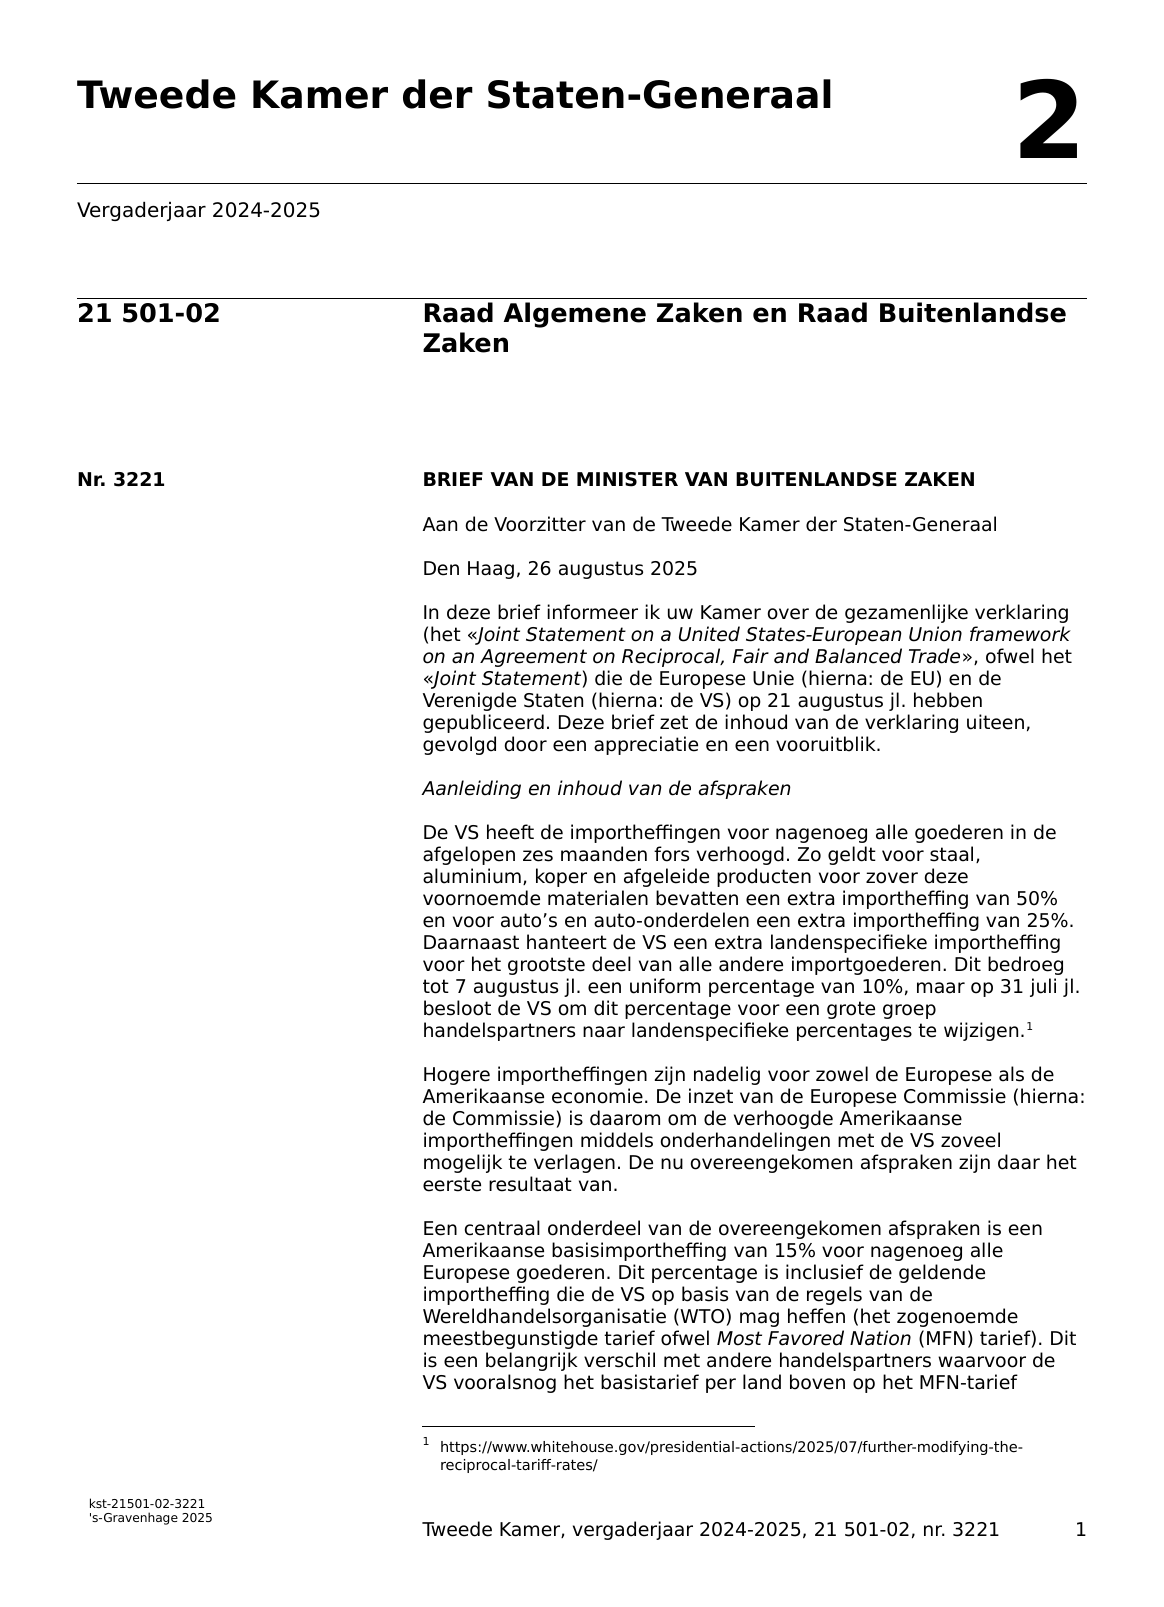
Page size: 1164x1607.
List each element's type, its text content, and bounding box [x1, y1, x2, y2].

subtitle 21 501-02 Raad Algemene Zaken en Raad Buitenlandse Zaken [77, 299, 1087, 358]
text 's-Gravenhage 2025 [88, 1511, 323, 1525]
text In deze brief informeer ik uw Kamer over de gezamenlijke verklaring (het «Joint Statement on a United States-European Union framework on an Agreement on Reciprocal, Fair and Balanced Trade», ofwel het «Joint Statement) die de Europese Unie (hierna: de EU) en de Verenigde Staten (hierna: de VS) op 21 augustus jl. hebben gepubliceerd. Deze brief zet de inhoud van de verklaring uiteen, gevolgd door een appreciatie en een vooruitblik. [422, 602, 1087, 756]
text https://www.whitehouse.gov/presidential-actions/2025/07/further-modifying-the-reciprocal-tariff-rates/ [422, 1435, 1087, 1474]
table_header 2 [886, 59, 1087, 183]
subtitle Nr. 3221 BRIEF VAN DE MINISTER VAN BUITENLANDSE ZAKEN [77, 469, 1087, 491]
text Hogere importheffingen zijn nadelig voor zowel de Europese als de Amerikaanse economie. De inzet van de Europese Commissie (hierna: de Commissie) is daarom om de verhoogde Amerikaanse importheffingen middels onderhandelingen met de VS zoveel mogelijk te verlagen. De nu overeengekomen afspraken zijn daar het eerste resultaat van. [422, 1064, 1087, 1196]
text De VS heeft de importheffingen voor nagenoeg alle goederen in de afgelopen zes maanden fors verhoogd. Zo geldt voor staal, aluminium, koper en afgeleide producten voor zover deze voornoemde materialen bevatten een extra importheffing van 50% en voor auto’s en auto-onderdelen een extra importheffing van 25%. Daarnaast hanteert de VS een extra landenspecifieke importheffing voor het grootste deel van alle andere importgoederen. Dit bedroeg tot 7 augustus jl. een uniform percentage van 10%, maar op 31 juli jl. besloot de VS om dit percentage voor een grote groep handelspartners naar landenspecifieke percentages te wijzigen. [422, 822, 1087, 1042]
subtitle Aanleiding en inhoud van de afspraken [422, 778, 1087, 800]
table_cell Vergaderjaar 2024-2025 [77, 184, 1087, 298]
text kst-21501-02-3221 [88, 1497, 323, 1511]
text Aan de Voorzitter van de Tweede Kamer der Staten-Generaal [422, 513, 1087, 536]
text Den Haag, 26 augustus 2025 [422, 558, 1087, 580]
text Een centraal onderdeel van de overeengekomen afspraken is een Amerikaanse basisimportheffing van 15% voor nagenoeg alle Europese goederen. Dit percentage is inclusief de geldende importheffing die de VS op basis van de regels van de Wereldhandelsorganisatie (WTO) mag heffen (het zogenoemde meestbegunstigde tarief ofwel Most Favored Nation (MFN) tarief). Dit is een belangrijk verschil met andere handelspartners waarvoor de VS vooralsnog het basistarief per land boven op het MFN-tarief [422, 1218, 1087, 1394]
table_header Tweede Kamer der Staten-Generaal [77, 59, 886, 183]
